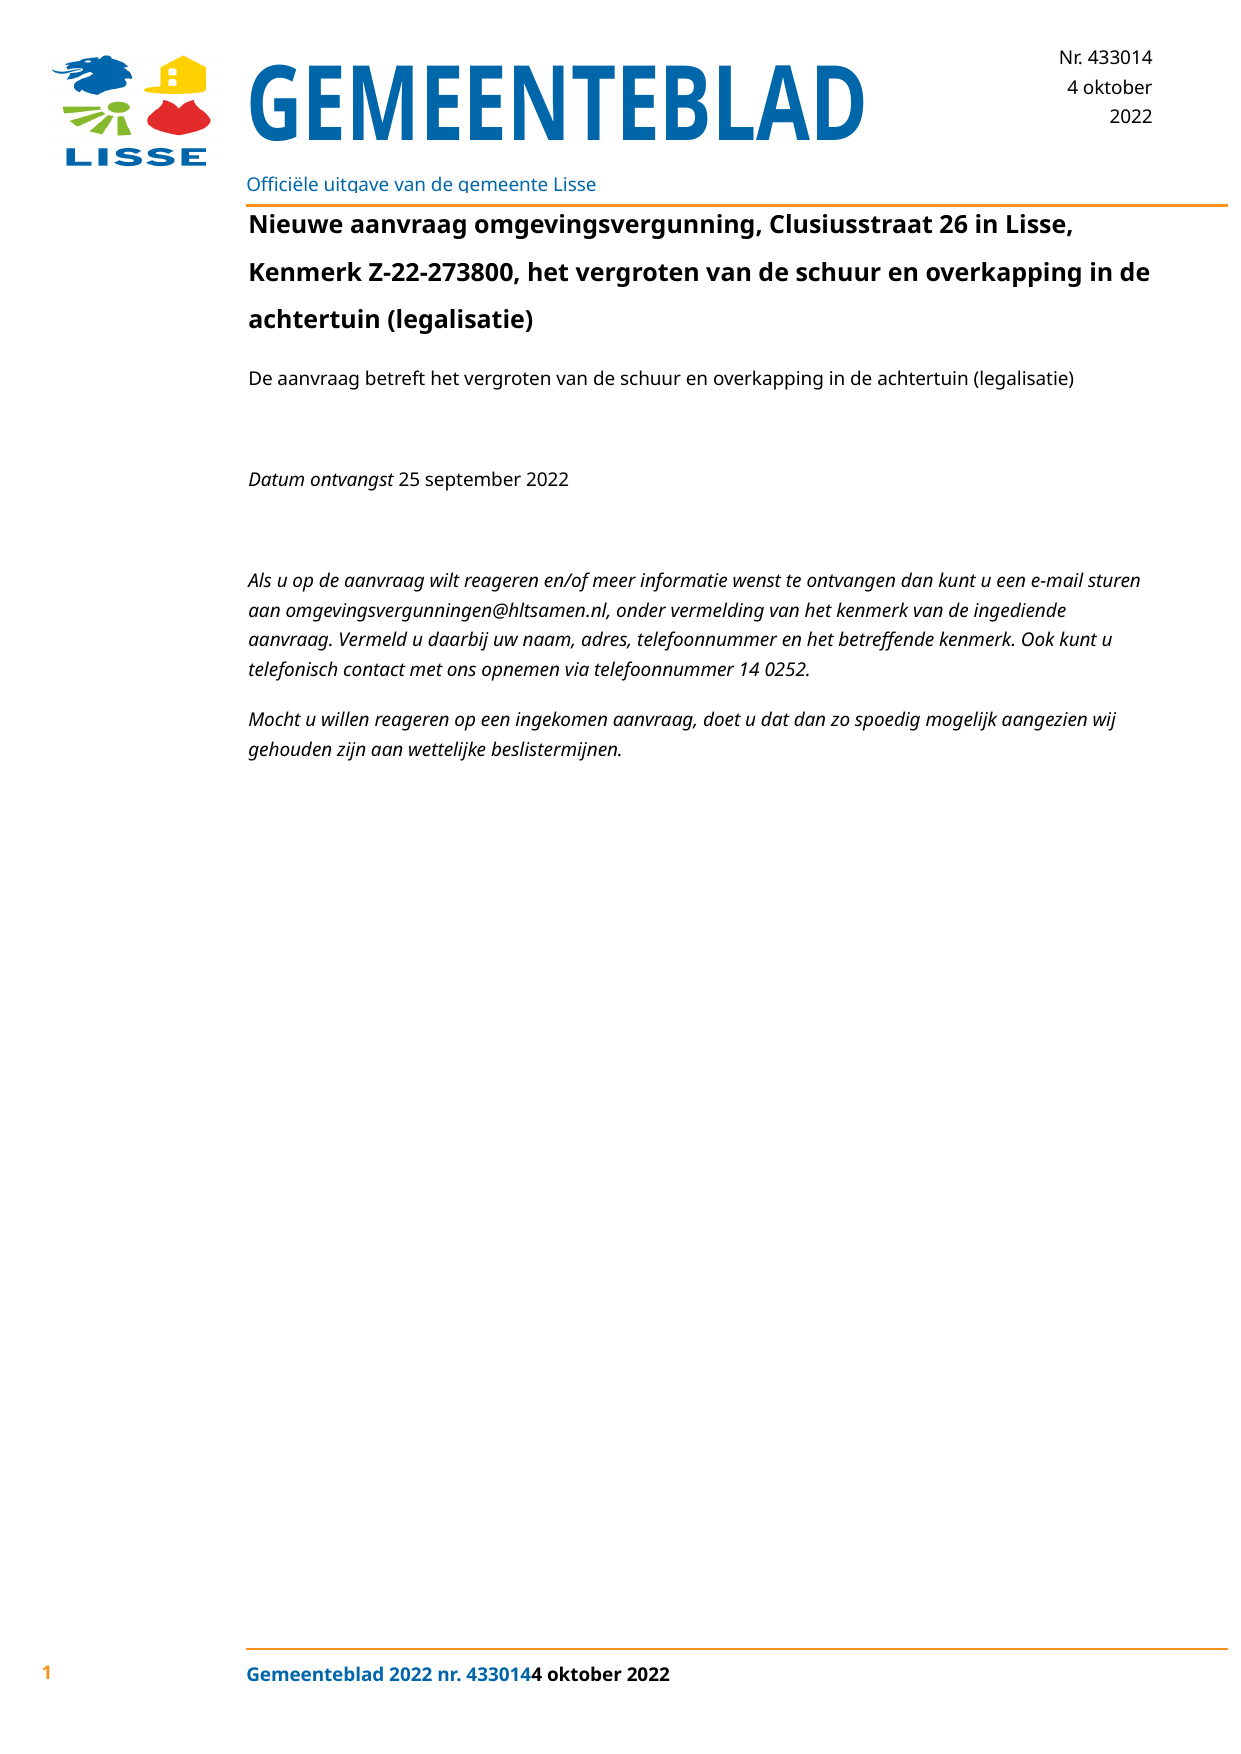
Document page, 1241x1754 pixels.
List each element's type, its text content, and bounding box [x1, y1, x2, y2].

text Nieuwe aanvraag omgevingsvergunning, Clusiusstraat 26 in Lisse, Kenmerk Z-22-273800, het vergroten van de schuur en overkapping in de achtertuin (legalisatie) [248, 207, 1152, 336]
text Mocht u willen reageren op een ingekomen aanvraag, doet u dat dan zo spoedig mogelijk aangezien wij gehouden zijn aan wettelijke beslistermijnen. [248, 706, 1152, 762]
text Als u op de aanvraag wilt reageren en/of meer informatie wenst te ontvangen dan kunt u een e-mail sturen aan omgevingsvergunningen@hltsamen.nl, onder vermelding van het kenmerk van de ingediende aanvraag. Vermeld u daarbij uw naam, adres, telefoonnummer en het betreffende kenmerk. Ook kunt u telefonisch contact met ons opnemen via telefoonnummer 14 0252. [248, 567, 1152, 682]
text De aanvraag betreft het vergroten van de schuur en overkapping in de achtertuin (legalisatie) [248, 366, 1152, 391]
picture [41, 47, 231, 172]
text Datum ontvangst 25 september 2022 [248, 466, 1152, 492]
